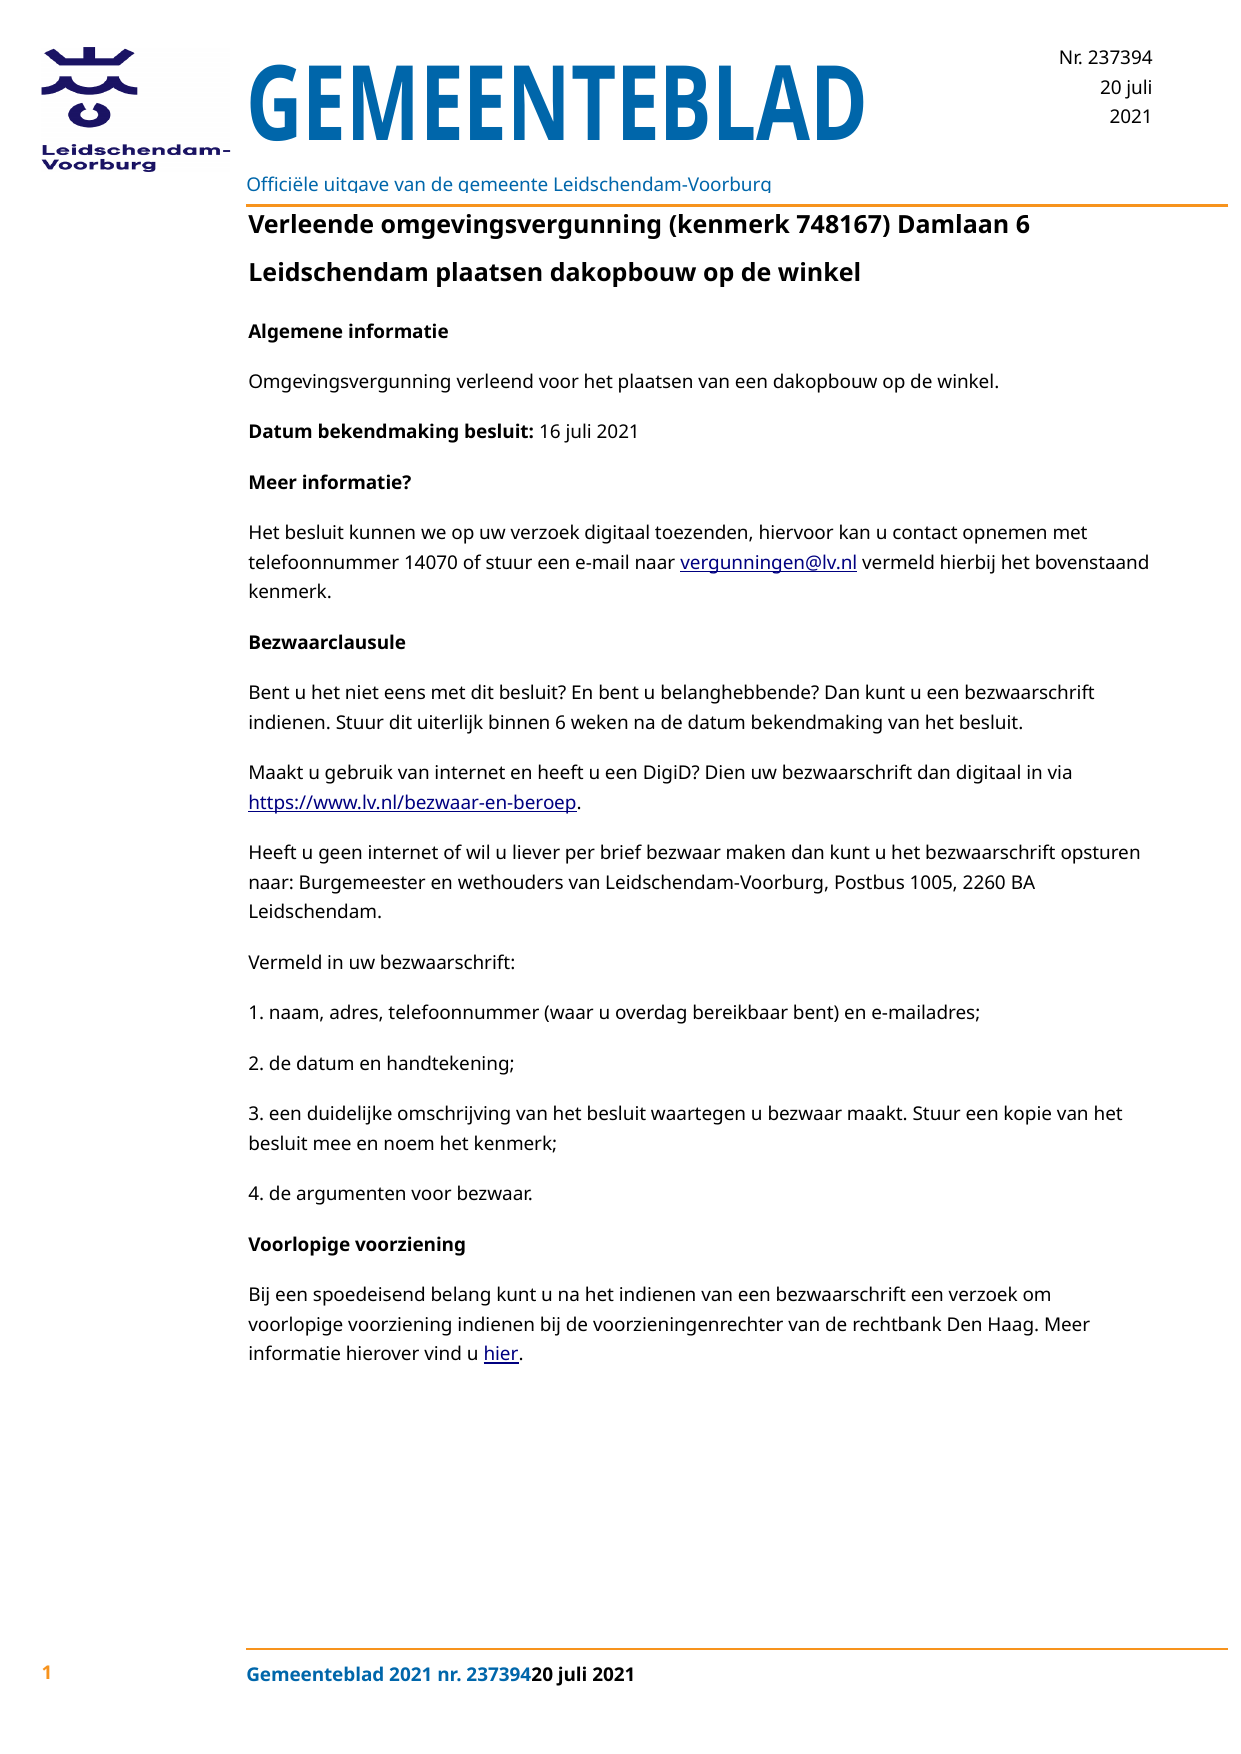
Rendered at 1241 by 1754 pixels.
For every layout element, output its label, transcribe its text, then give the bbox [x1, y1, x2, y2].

text Voorlopige voorziening [248, 1231, 1152, 1257]
text Vermeld in uw bezwaarschrift: [248, 949, 1152, 975]
text 2. de datum en handtekening; [248, 1050, 1152, 1076]
text Omgevingsvergunning verleend voor het plaatsen van een dakopbouw op de winkel. [248, 368, 1152, 394]
text Maakt u gebruik van internet en heeft u een DigiD? Dien uw bezwaarschrift dan digitaal in via https://www.lv.nl/bezwaar-en-beroep. [248, 759, 1152, 815]
text Algemene informatie [248, 318, 1152, 344]
text Heeft u geen internet of wil u liever per brief bezwaar maken dan kunt u het bezwaarschrift opsturen naar: Burgemeester en wethouders van Leidschendam-Voorburg, Postbus 1005, 2260 BA Leidschendam. [248, 839, 1152, 924]
text Bent u het niet eens met dit besluit? En bent u belanghebbende? Dan kunt u een bezwaarschrift indienen. Stuur dit uiterlijk binnen 6 weken na de datum bekendmaking van het besluit. [248, 679, 1152, 735]
text Meer informatie? [248, 469, 1152, 495]
text 1. naam, adres, telefoonnummer (waar u overdag bereikbaar bent) en e-mailadres; [248, 999, 1152, 1025]
text Het besluit kunnen we op uw verzoek digitaal toezenden, hiervoor kan u contact opnemen met telefoonnummer 14070 of stuur een e-mail naar vergunningen@lv.nl vermeld hierbij het bovenstaand kenmerk. [248, 519, 1152, 604]
picture [41, 47, 231, 172]
text 3. een duidelijke omschrijving van het besluit waartegen u bezwaar maakt. Stuur een kopie van het besluit mee en noem het kenmerk; [248, 1100, 1152, 1156]
text Verleende omgevingsvergunning (kenmerk 748167) Damlaan 6 Leidschendam plaatsen dakopbouw op de winkel [248, 207, 1152, 288]
text Bij een spoedeisend belang kunt u na het indienen van een bezwaarschrift een verzoek om voorlopige voorziening indienen bij de voorzieningenrechter van de rechtbank Den Haag. Meer informatie hierover vind u hier. [248, 1281, 1152, 1366]
text Datum bekendmaking besluit: 16 juli 2021 [248, 419, 1152, 444]
text 4. de argumenten voor bezwaar. [248, 1180, 1152, 1206]
text Bezwaarclausule [248, 629, 1152, 655]
